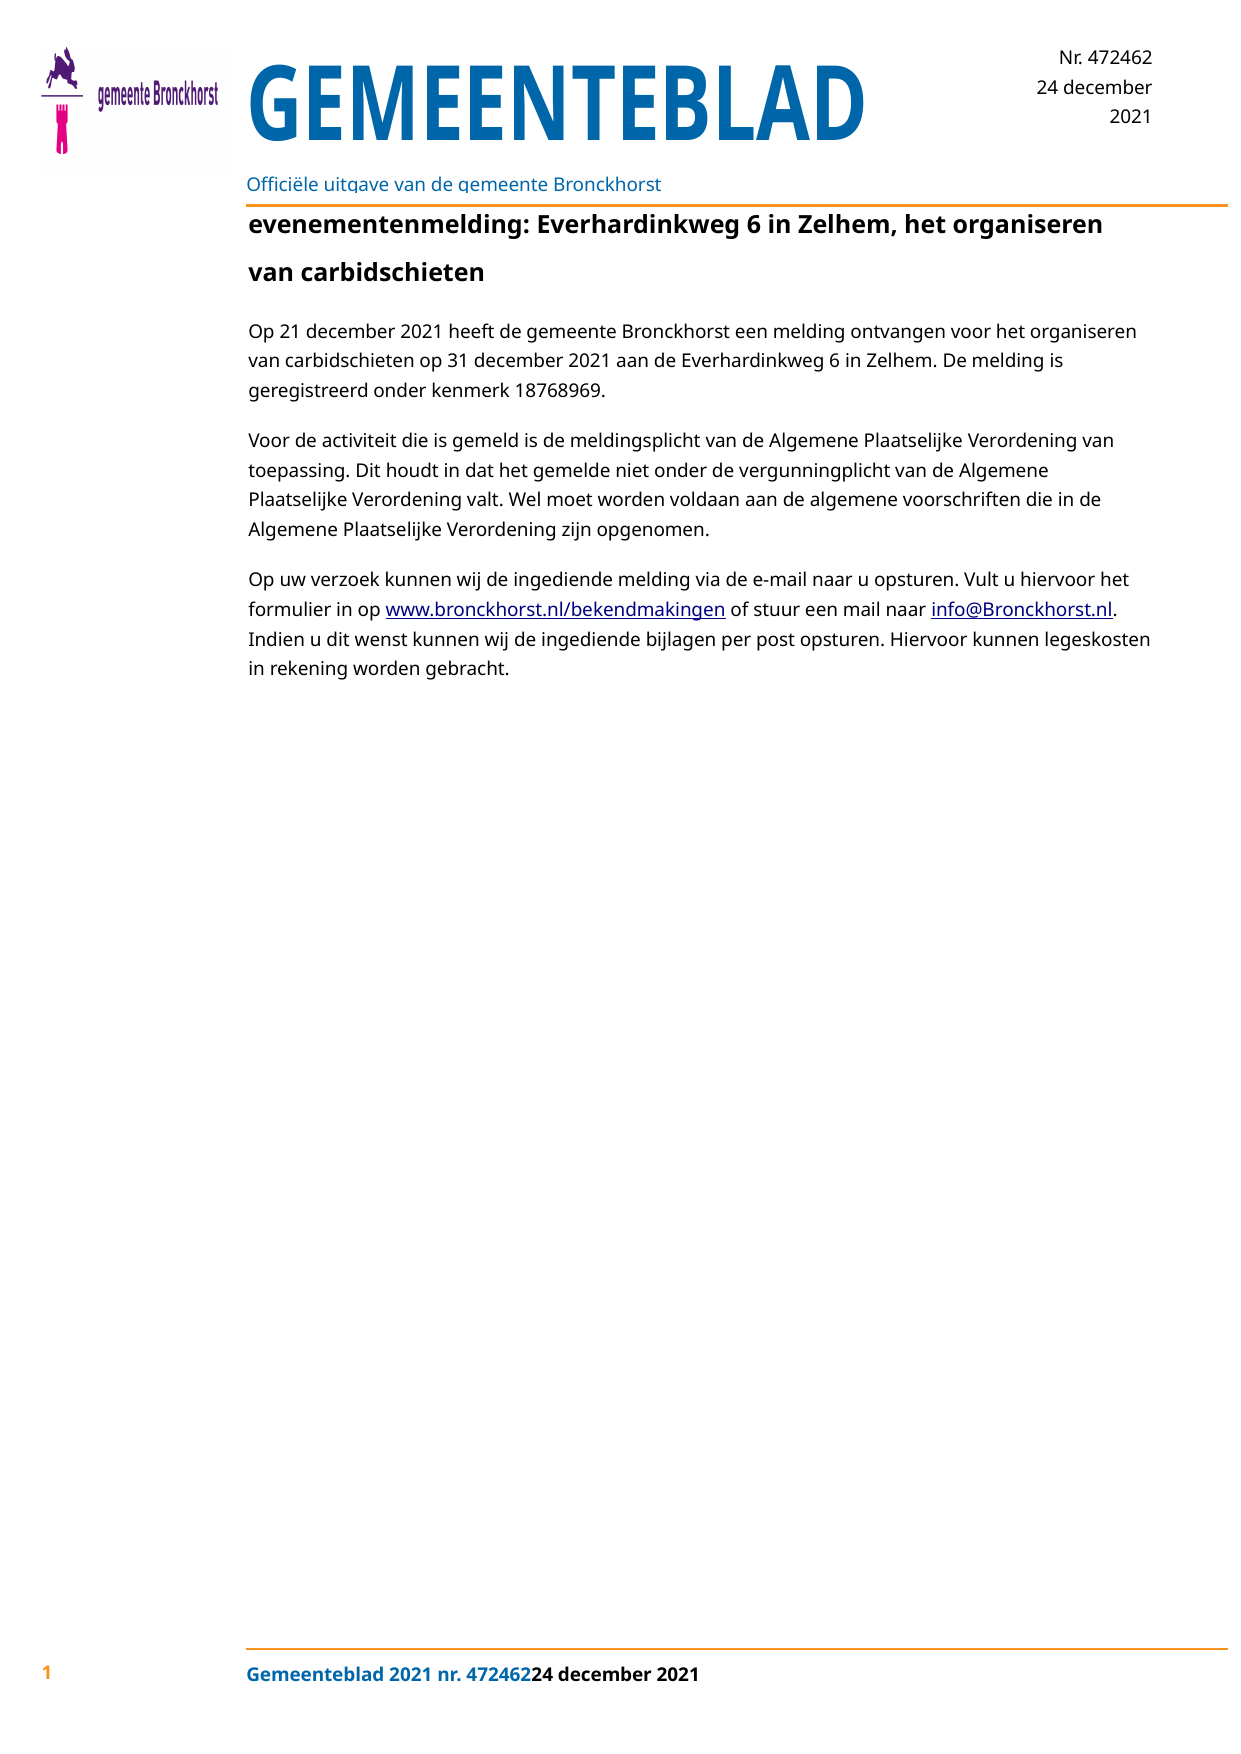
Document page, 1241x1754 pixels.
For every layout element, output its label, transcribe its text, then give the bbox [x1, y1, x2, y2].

text Op uw verzoek kunnen wij de ingediende melding via de e-mail naar u opsturen. Vult u hiervoor het formulier in op www.bronckhorst.nl/bekendmakingen of stuur een mail naar info@Bronckhorst.nl. Indien u dit wenst kunnen wij de ingediende bijlagen per post opsturen. Hiervoor kunnen legeskosten in rekening worden gebracht. [248, 567, 1152, 681]
text evenementenmelding: Everhardinkweg 6 in Zelhem, het organiseren van carbidschieten [248, 207, 1152, 288]
text Op 21 december 2021 heeft de gemeente Bronckhorst een melding ontvangen voor het organiseren van carbidschieten op 31 december 2021 aan de Everhardinkweg 6 in Zelhem. De melding is geregistreerd onder kenmerk 18768969. [248, 318, 1152, 403]
text Voor de activiteit die is gemeld is de meldingsplicht van de Algemene Plaatselijke Verordening van toepassing. Dit houdt in dat het gemelde niet onder de vergunningplicht van de Algemene Plaatselijke Verordening valt. Wel moet worden voldaan aan de algemene voorschriften die in de Algemene Plaatselijke Verordening zijn opgenomen. [248, 427, 1152, 542]
picture [41, 47, 231, 172]
